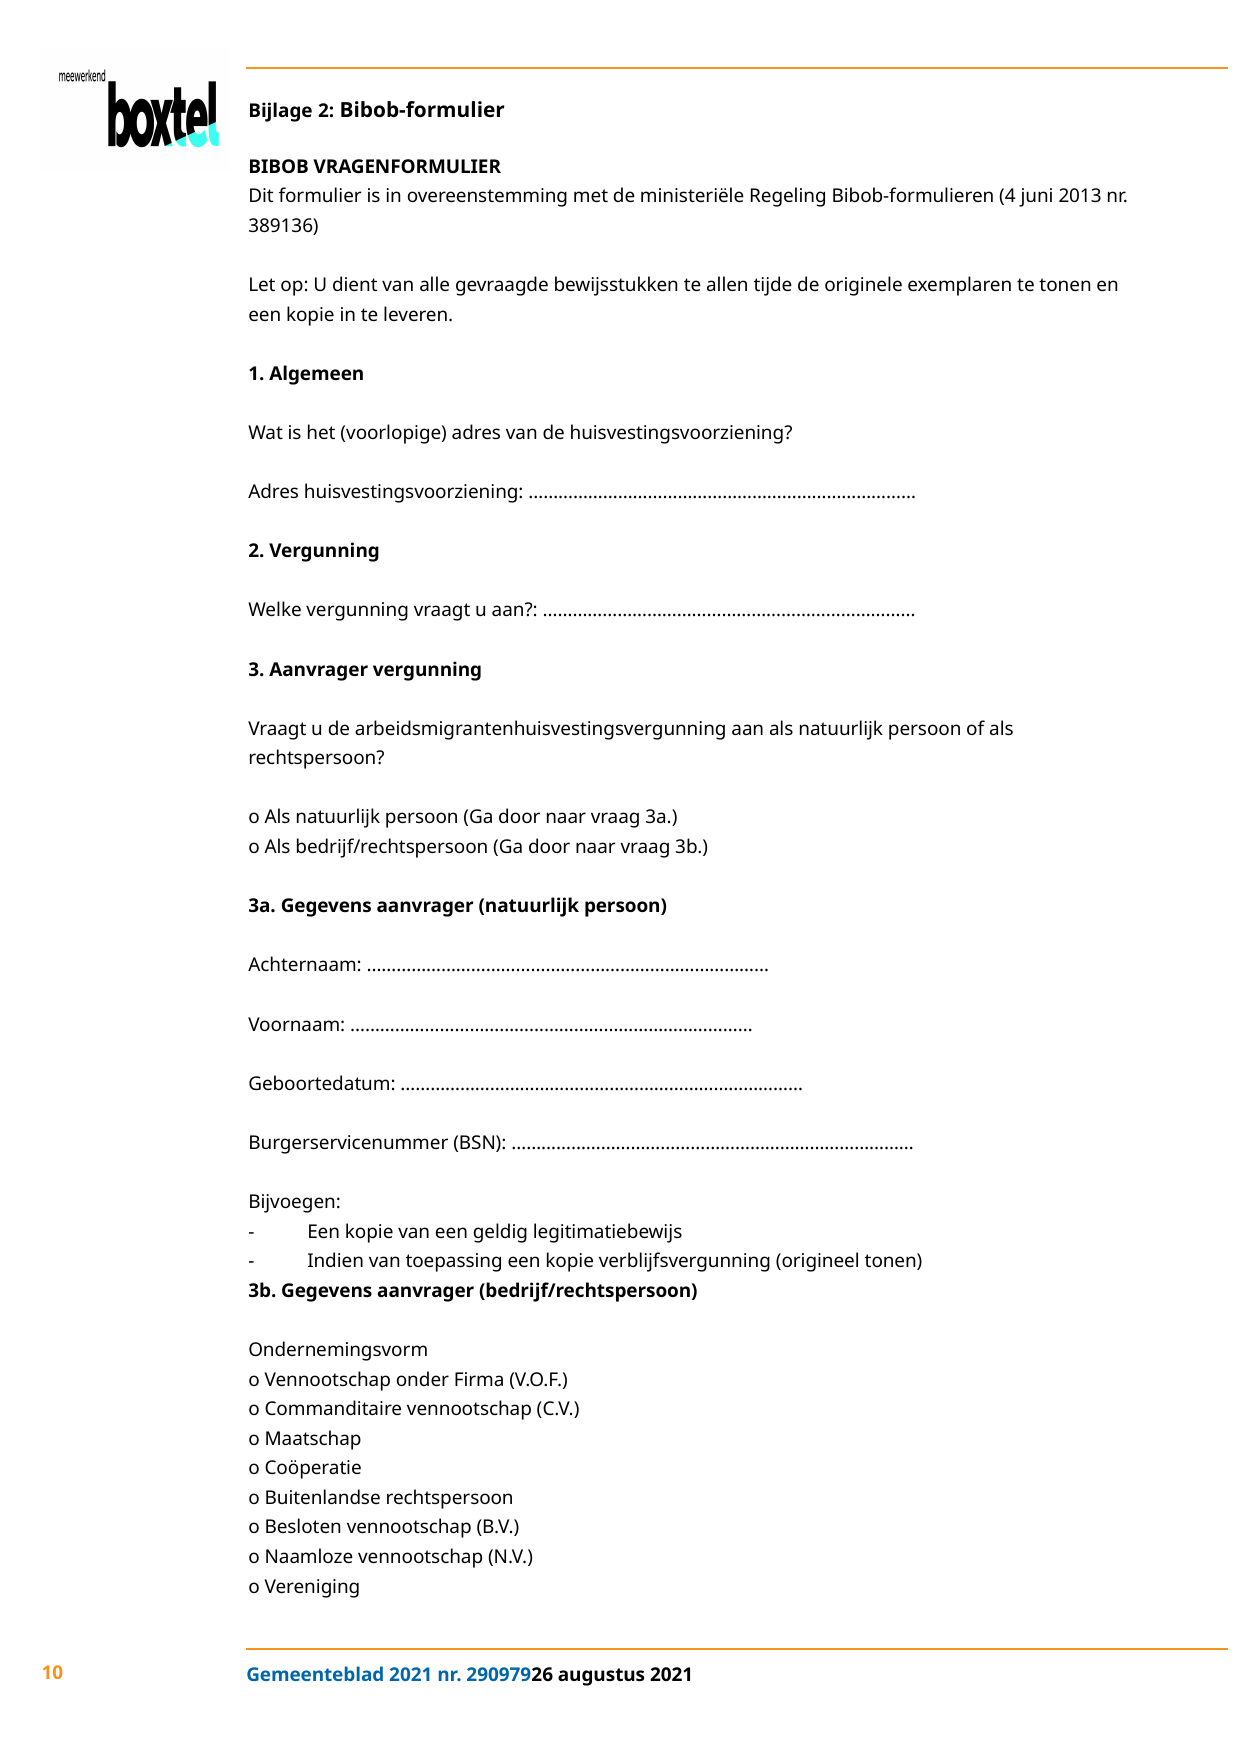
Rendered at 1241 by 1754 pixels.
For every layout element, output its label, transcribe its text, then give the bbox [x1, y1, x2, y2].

text Bijvoegen: [248, 1188, 1152, 1214]
text o Besloten vennootschap (B.V.) [248, 1514, 1152, 1539]
text 1. Algemeen [248, 360, 1152, 386]
text o Als bedrijf/rechtspersoon (Ga door naar vraag 3b.) [248, 833, 1152, 859]
text Welke vergunning vraagt u aan?: ………………………………………………………………… [248, 597, 1152, 622]
text Adres huisvestingsvoorziening: …………………………………………………………………… [248, 478, 1152, 504]
text o Als natuurlijk persoon (Ga door naar vraag 3a.) [248, 804, 1152, 829]
text 3a. Gegevens aanvrager (natuurlijk persoon) [248, 892, 1152, 918]
list Indien van toepassing een kopie verblijfsvergunning (origineel tonen) [248, 1247, 1152, 1273]
text o Maatschap [248, 1425, 1152, 1451]
text Wat is het (voorlopige) adres van de huisvestingsvoorziening? [248, 419, 1152, 445]
text o Vennootschap onder Firma (V.O.F.) [248, 1366, 1152, 1392]
text Bijlage 2: Bibob-formulier [248, 95, 1152, 123]
text 3. Aanvrager vergunning [248, 656, 1152, 682]
text BIBOB VRAGENFORMULIER [248, 153, 1152, 179]
text Ondernemingsvorm [248, 1336, 1152, 1362]
text Achternaam: ……………………………………………………………………… [248, 952, 1152, 977]
text Burgerservicenummer (BSN): ……………………………………………………………………… [248, 1129, 1152, 1155]
list Een kopie van een geldig legitimatiebewijs [248, 1218, 1152, 1244]
text Vraagt u de arbeidsmigrantenhuisvestingsvergunning aan als natuurlijk persoon of als rechtspersoon? [248, 715, 1152, 770]
text 3b. Gegevens aanvrager (bedrijf/rechtspersoon) [248, 1277, 1152, 1303]
text o Naamloze vennootschap (N.V.) [248, 1543, 1152, 1569]
text o Buitenlandse rechtspersoon [248, 1484, 1152, 1510]
picture [41, 47, 231, 172]
text 2. Vergunning [248, 537, 1152, 563]
text o Commanditaire vennootschap (C.V.) [248, 1395, 1152, 1421]
text Voornaam: ……………………………………………………………………… [248, 1011, 1152, 1037]
text Let op: U dient van alle gevraagde bewijsstukken te allen tijde de originele exemplaren te tonen en een kopie in te leveren. [248, 271, 1152, 327]
text o Coöperatie [248, 1454, 1152, 1480]
text Geboortedatum: ……………………………………………………………………… [248, 1070, 1152, 1096]
text o Vereniging [248, 1573, 1152, 1599]
text Dit formulier is in overeenstemming met de ministeriële Regeling Bibob-formulieren (4 juni 2013 nr. 389136) [248, 182, 1152, 238]
